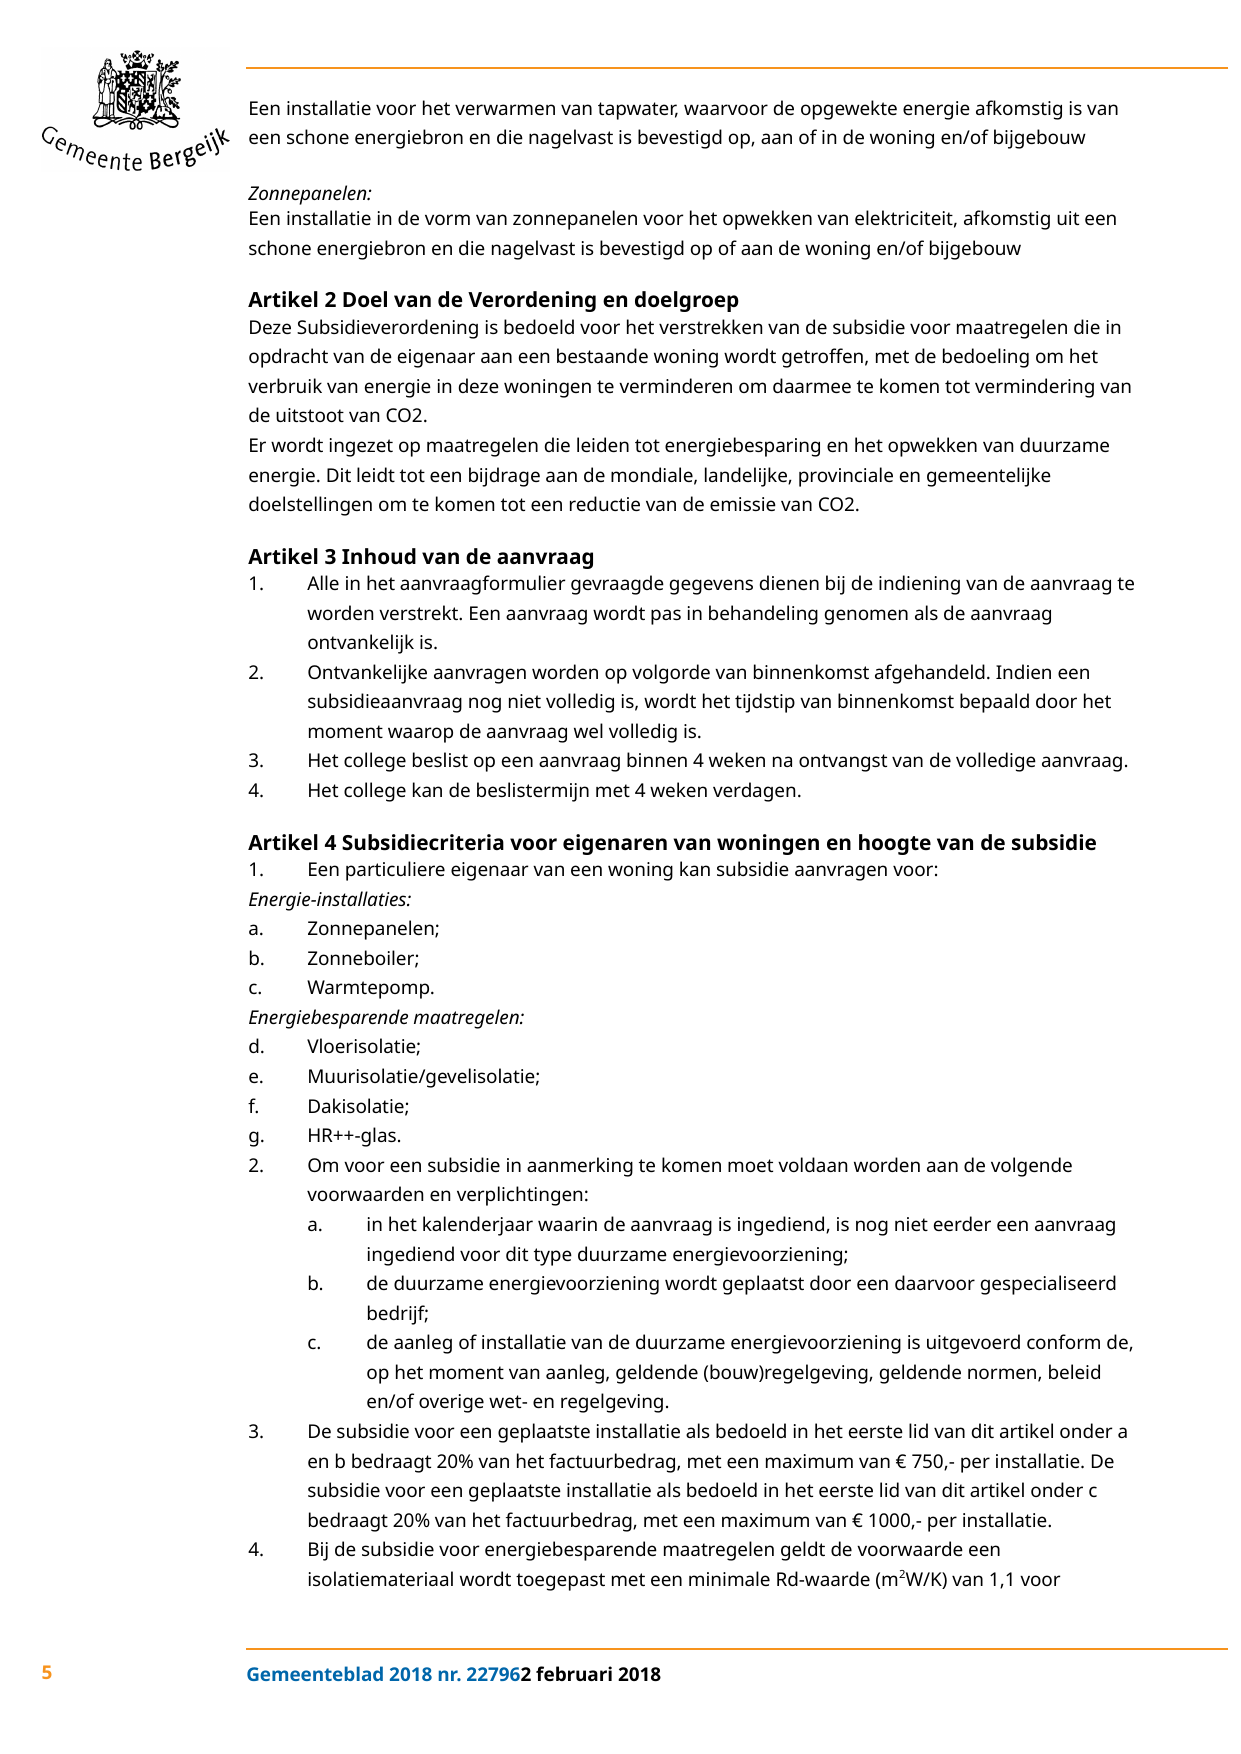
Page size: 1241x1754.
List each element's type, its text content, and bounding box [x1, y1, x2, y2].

text Artikel 2 Doel van de Verordening en doelgroep [248, 285, 1152, 314]
list Muurisolatie/gevelisolatie; [248, 1063, 1152, 1089]
text Artikel 3 Inhoud van de aanvraag [248, 542, 1152, 570]
text Energiebesparende maatregelen: [248, 1004, 1152, 1030]
list Ontvankelijke aanvragen worden op volgorde van binnenkomst afgehandeld. Indien een subsidieaanvraag nog niet volledig is, wordt het tijdstip van binnenkomst bepaald door het moment waarop de aanvraag wel volledig is. [248, 659, 1152, 744]
text Energie-installaties: [248, 886, 1152, 911]
picture [41, 47, 231, 172]
text Een installatie in de vorm van zonnepanelen voor het opwekken van elektriciteit, afkomstig uit een schone energiebron en die nagelvast is bevestigd op of aan de woning en/of bijgebouw [248, 205, 1152, 261]
list Het college beslist op een aanvraag binnen 4 weken na ontvangst van de volledige aanvraag. [248, 748, 1152, 773]
list Een particuliere eigenaar van een woning kan subsidie aanvragen voor: [248, 856, 1152, 882]
list Om voor een subsidie in aanmerking te komen moet voldaan worden aan de volgende voorwaarden en verplichtingen: [248, 1152, 1152, 1207]
list Alle in het aanvraagformulier gevraagde gegevens dienen bij de indiening van de aanvraag te worden verstrekt. Een aanvraag wordt pas in behandeling genomen als de aanvraag ontvankelijk is. [248, 570, 1152, 655]
text Deze Subsidieverordening is bedoeld voor het verstrekken van de subsidie voor maatregelen die in opdracht van de eigenaar aan een bestaande woning wordt getroffen, met de bedoeling om het verbruik van energie in deze woningen te verminderen om daarmee te komen tot vermindering van de uitstoot van CO2. [248, 314, 1152, 428]
list de duurzame energievoorziening wordt geplaatst door een daarvoor gespecialiseerd bedrijf; [307, 1270, 1152, 1326]
list Vloerisolatie; [248, 1034, 1152, 1059]
list Dakisolatie; [248, 1093, 1152, 1118]
list Het college kan de beslistermijn met 4 weken verdagen. [248, 777, 1152, 803]
text Zonnepanelen: [248, 180, 1152, 205]
text Een installatie voor het verwarmen van tapwater, waarvoor de opgewekte energie afkomstig is van een schone energiebron en die nagelvast is bevestigd op, aan of in de woning en/of bijgebouw [248, 95, 1152, 150]
list in het kalenderjaar waarin de aanvraag is ingediend, is nog niet eerder een aanvraag ingediend voor dit type duurzame energievoorziening; [307, 1211, 1152, 1266]
list Bij de subsidie voor energiebesparende maatregelen geldt de voorwaarde een isolatiemateriaal wordt toegepast met een minimale Rd-waarde (m2W/K) van 1,1 voor [248, 1537, 1152, 1592]
list HR++-glas. [248, 1122, 1152, 1148]
text Er wordt ingezet op maatregelen die leiden tot energiebesparing en het opwekken van duurzame energie. Dit leidt tot een bijdrage aan de mondiale, landelijke, provinciale en gemeentelijke doelstellingen om te komen tot een reductie van de emissie van CO2. [248, 432, 1152, 517]
list Zonneboiler; [248, 945, 1152, 971]
list de aanleg of installatie van de duurzame energievoorziening is uitgevoerd conform de, op het moment van aanleg, geldende (bouw)regelgeving, geldende normen, beleid en/of overige wet- en regelgeving. [307, 1329, 1152, 1414]
list Zonnepanelen; [248, 915, 1152, 941]
list De subsidie voor een geplaatste installatie als bedoeld in het eerste lid van dit artikel onder a en b bedraagt 20% van het factuurbedrag, met een maximum van € 750,- per installatie. De subsidie voor een geplaatste installatie als bedoeld in het eerste lid van dit artikel onder c bedraagt 20% van het factuurbedrag, met een maximum van € 1000,- per installatie. [248, 1418, 1152, 1533]
text Artikel 4 Subsidiecriteria voor eigenaren van woningen en hoogte van de subsidie [248, 828, 1152, 856]
list Warmtepomp. [248, 974, 1152, 1000]
